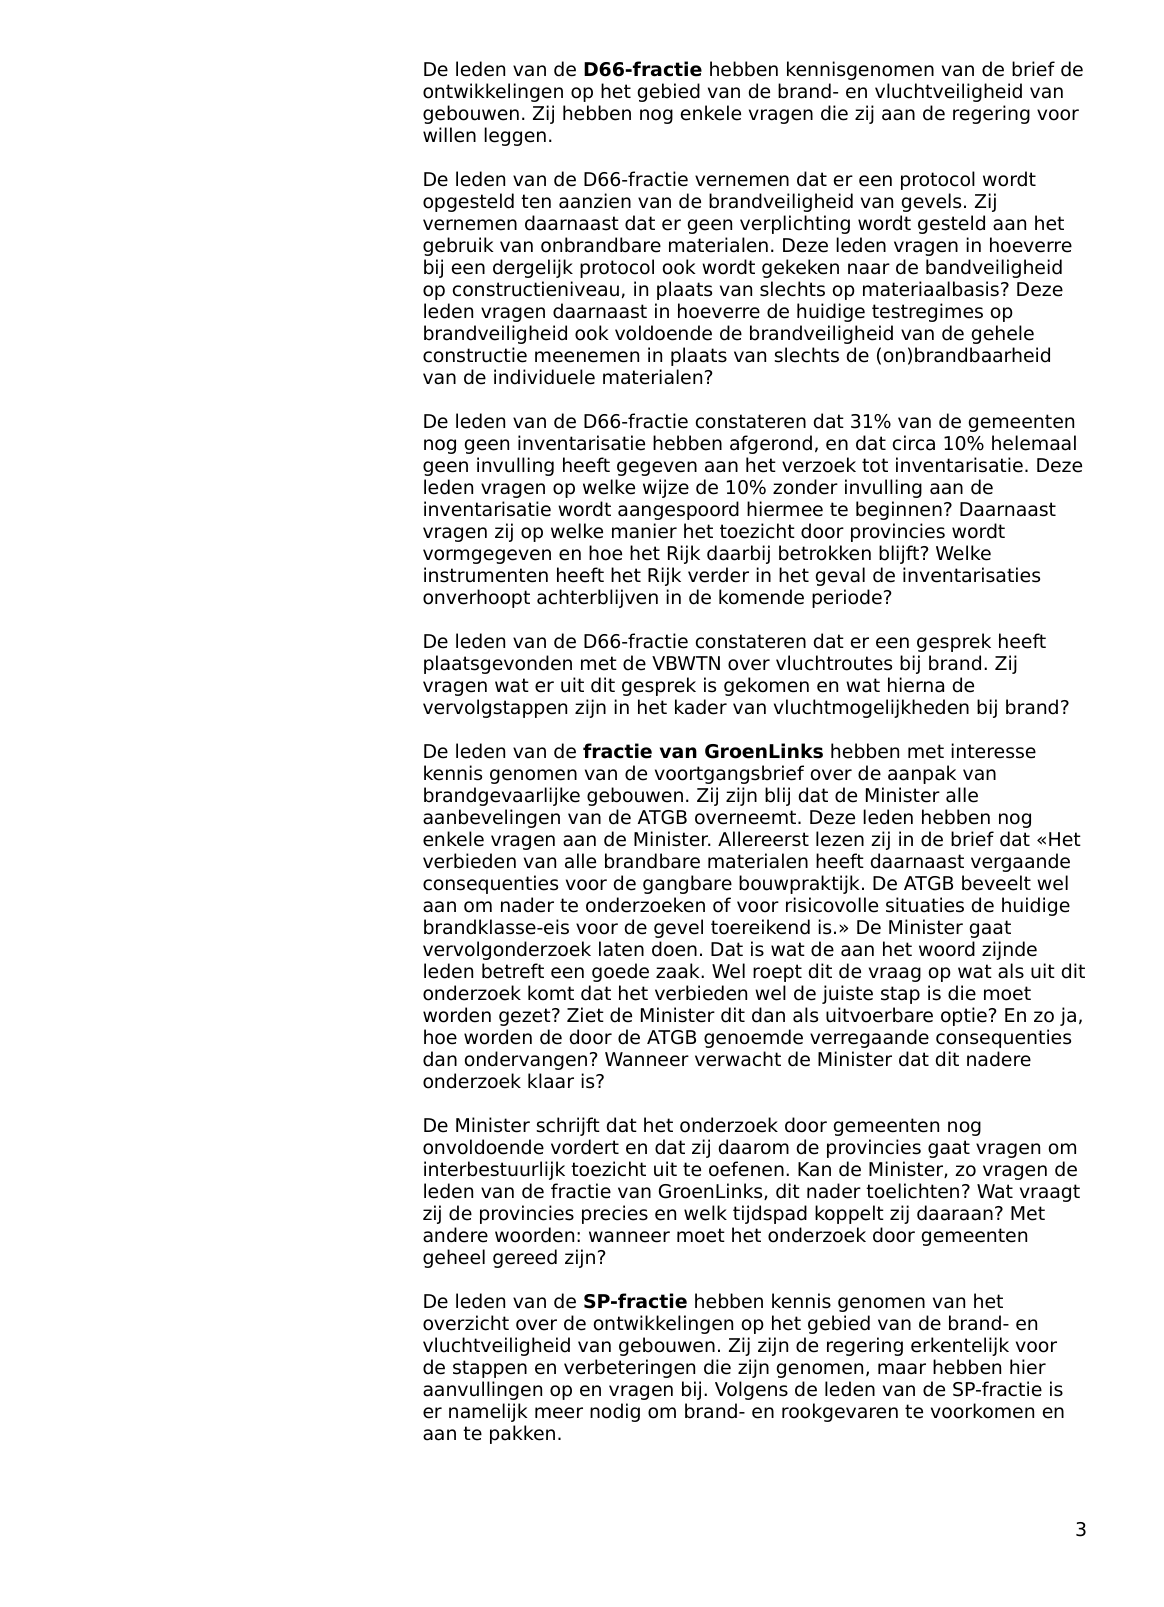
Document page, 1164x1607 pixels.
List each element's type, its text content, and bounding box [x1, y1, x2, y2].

text De leden van de D66-fractie constateren dat er een gesprek heeft plaatsgevonden met de VBWTN over vluchtroutes bij brand. Zij vragen wat er uit dit gesprek is gekomen en wat hierna de vervolgstappen zijn in het kader van vluchtmogelijkheden bij brand? [422, 631, 1087, 719]
text De leden van de fractie van GroenLinks hebben met interesse kennis genomen van de voortgangsbrief over de aanpak van brandgevaarlijke gebouwen. Zij zijn blij dat de Minister alle aanbevelingen van de ATGB overneemt. Deze leden hebben nog enkele vragen aan de Minister. Allereerst lezen zij in de brief dat «Het verbieden van alle brandbare materialen heeft daarnaast vergaande consequenties voor de gangbare bouwpraktijk. De ATGB beveelt wel aan om nader te onderzoeken of voor risicovolle situaties de huidige brandklasse-eis voor de gevel toereikend is.» De Minister gaat vervolgonderzoek laten doen. Dat is wat de aan het woord zijnde leden betreft een goede zaak. Wel roept dit de vraag op wat als uit dit onderzoek komt dat het verbieden wel de juiste stap is die moet worden gezet? Ziet de Minister dit dan als uitvoerbare optie? En zo ja, hoe worden de door de ATGB genoemde verregaande consequenties dan ondervangen? Wanneer verwacht de Minister dat dit nadere onderzoek klaar is? [422, 741, 1087, 1093]
text De leden van de D66-fractie hebben kennisgenomen van de brief de ontwikkelingen op het gebied van de brand- en vluchtveiligheid van gebouwen. Zij hebben nog enkele vragen die zij aan de regering voor willen leggen. [422, 59, 1087, 147]
text De leden van de D66-fractie vernemen dat er een protocol wordt opgesteld ten aanzien van de brandveiligheid van gevels. Zij vernemen daarnaast dat er geen verplichting wordt gesteld aan het gebruik van onbrandbare materialen. Deze leden vragen in hoeverre bij een dergelijk protocol ook wordt gekeken naar de bandveiligheid op constructieniveau, in plaats van slechts op materiaalbasis? Deze leden vragen daarnaast in hoeverre de huidige testregimes op brandveiligheid ook voldoende de brandveiligheid van de gehele constructie meenemen in plaats van slechts de (on)brandbaarheid van de individuele materialen? [422, 169, 1087, 389]
text De Minister schrijft dat het onderzoek door gemeenten nog onvoldoende vordert en dat zij daarom de provincies gaat vragen om interbestuurlijk toezicht uit te oefenen. Kan de Minister, zo vragen de leden van de fractie van GroenLinks, dit nader toelichten? Wat vraagt zij de provincies precies en welk tijdspad koppelt zij daaraan? Met andere woorden: wanneer moet het onderzoek door gemeenten geheel gereed zijn? [422, 1115, 1087, 1269]
text De leden van de D66-fractie constateren dat 31% van de gemeenten nog geen inventarisatie hebben afgerond, en dat circa 10% helemaal geen invulling heeft gegeven aan het verzoek tot inventarisatie. Deze leden vragen op welke wijze de 10% zonder invulling aan de inventarisatie wordt aangespoord hiermee te beginnen? Daarnaast vragen zij op welke manier het toezicht door provincies wordt vormgegeven en hoe het Rijk daarbij betrokken blijft? Welke instrumenten heeft het Rijk verder in het geval de inventarisaties onverhoopt achterblijven in de komende periode? [422, 411, 1087, 609]
text De leden van de SP-fractie hebben kennis genomen van het overzicht over de ontwikkelingen op het gebied van de brand- en vluchtveiligheid van gebouwen. Zij zijn de regering erkentelijk voor de stappen en verbeteringen die zijn genomen, maar hebben hier aanvullingen op en vragen bij. Volgens de leden van de SP-fractie is er namelijk meer nodig om brand- en rookgevaren te voorkomen en aan te pakken. [422, 1291, 1087, 1445]
